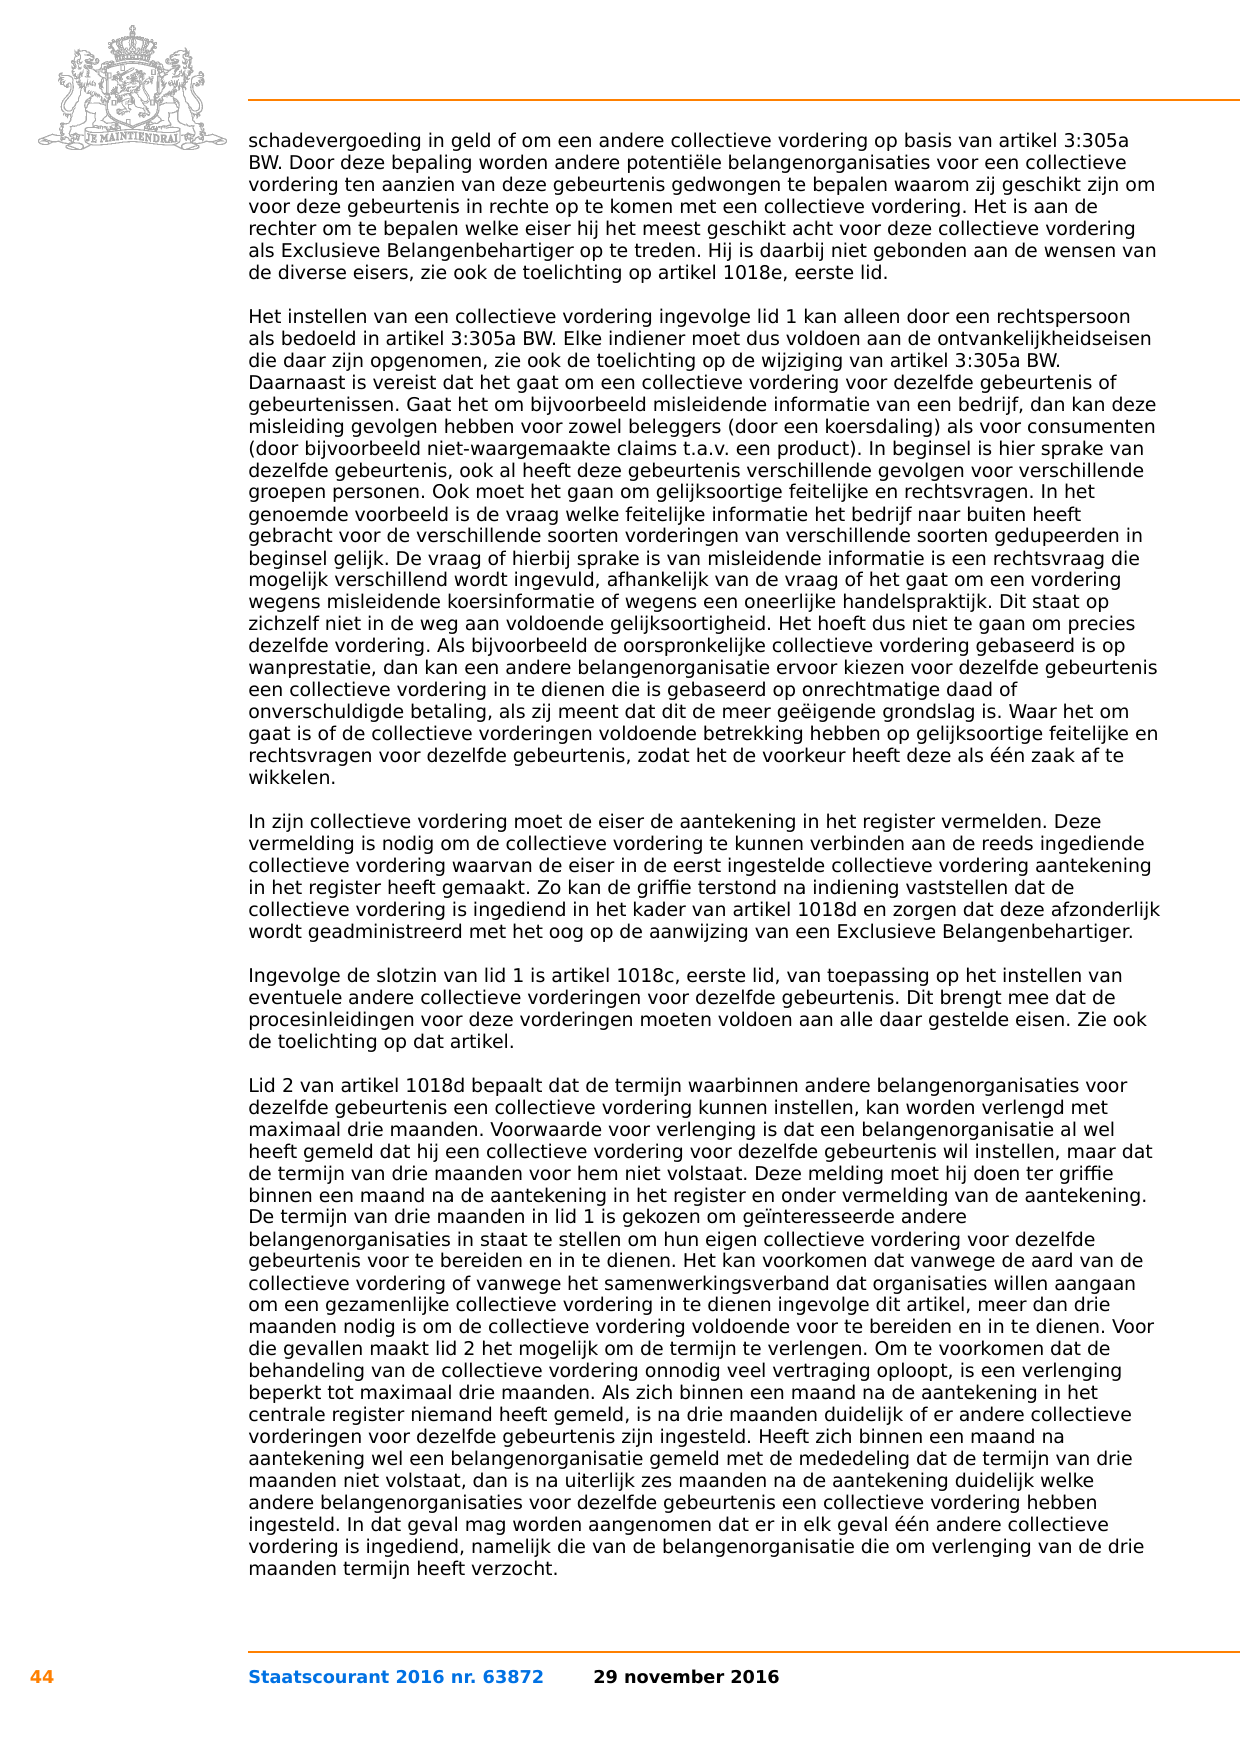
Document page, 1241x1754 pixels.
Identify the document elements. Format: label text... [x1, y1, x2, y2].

picture [38, 25, 227, 150]
text schadevergoeding in geld of om een andere collectieve vordering op basis van artikel 3:305a BW. Door deze bepaling worden andere potentiële belangenorganisaties voor een collectieve vordering ten aanzien van deze gebeurtenis gedwongen te bepalen waarom zij geschikt zijn om voor deze gebeurtenis in rechte op te komen met een collectieve vordering. Het is aan de rechter om te bepalen welke eiser hij het meest geschikt acht voor deze collectieve vordering als Exclusieve Belangenbehartiger op te treden. Hij is daarbij niet gebonden aan de wensen van de diverse eisers, zie ook de toelichting op artikel 1018e, eerste lid. [248, 130, 1163, 284]
text Het instellen van een collectieve vordering ingevolge lid 1 kan alleen door een rechtspersoon als bedoeld in artikel 3:305a BW. Elke indiener moet dus voldoen aan de ontvankelijkheidseisen die daar zijn opgenomen, zie ook de toelichting op de wijziging van artikel 3:305a BW. Daarnaast is vereist dat het gaat om een collectieve vordering voor dezelfde gebeurtenis of gebeurtenissen. Gaat het om bijvoorbeeld misleidende informatie van een bedrijf, dan kan deze misleiding gevolgen hebben voor zowel beleggers (door een koersdaling) als voor consumenten (door bijvoorbeeld niet-waargemaakte claims t.a.v. een product). In beginsel is hier sprake van dezelfde gebeurtenis, ook al heeft deze gebeurtenis verschillende gevolgen voor verschillende groepen personen. Ook moet het gaan om gelijksoortige feitelijke en rechtsvragen. In het genoemde voorbeeld is de vraag welke feitelijke informatie het bedrijf naar buiten heeft gebracht voor de verschillende soorten vorderingen van verschillende soorten gedupeerden in beginsel gelijk. De vraag of hierbij sprake is van misleidende informatie is een rechtsvraag die mogelijk verschillend wordt ingevuld, afhankelijk van de vraag of het gaat om een vordering wegens misleidende koersinformatie of wegens een oneerlijke handelspraktijk. Dit staat op zichzelf niet in de weg aan voldoende gelijksoortigheid. Het hoeft dus niet te gaan om precies dezelfde vordering. Als bijvoorbeeld de oorspronkelijke collectieve vordering gebaseerd is op wanprestatie, dan kan een andere belangenorganisatie ervoor kiezen voor dezelfde gebeurtenis een collectieve vordering in te dienen die is gebaseerd op onrechtmatige daad of onverschuldigde betaling, als zij meent dat dit de meer geëigende grondslag is. Waar het om gaat is of de collectieve vorderingen voldoende betrekking hebben op gelijksoortige feitelijke en rechtsvragen voor dezelfde gebeurtenis, zodat het de voorkeur heeft deze als één zaak af te wikkelen. [248, 306, 1163, 789]
text Ingevolge de slotzin van lid 1 is artikel 1018c, eerste lid, van toepassing op het instellen van eventuele andere collectieve vorderingen voor dezelfde gebeurtenis. Dit brengt mee dat de procesinleidingen voor deze vorderingen moeten voldoen aan alle daar gestelde eisen. Zie ook de toelichting op dat artikel. [248, 965, 1163, 1053]
text In zijn collectieve vordering moet de eiser de aantekening in het register vermelden. Deze vermelding is nodig om de collectieve vordering te kunnen verbinden aan de reeds ingediende collectieve vordering waarvan de eiser in de eerst ingestelde collectieve vordering aantekening in het register heeft gemaakt. Zo kan de griffie terstond na indiening vaststellen dat de collectieve vordering is ingediend in het kader van artikel 1018d en zorgen dat deze afzonderlijk wordt geadministreerd met het oog op de aanwijzing van een Exclusieve Belangenbehartiger. [248, 811, 1163, 943]
text Lid 2 van artikel 1018d bepaalt dat de termijn waarbinnen andere belangenorganisaties voor dezelfde gebeurtenis een collectieve vordering kunnen instellen, kan worden verlengd met maximaal drie maanden. Voorwaarde voor verlenging is dat een belangenorganisatie al wel heeft gemeld dat hij een collectieve vordering voor dezelfde gebeurtenis wil instellen, maar dat de termijn van drie maanden voor hem niet volstaat. Deze melding moet hij doen ter griffie binnen een maand na de aantekening in het register en onder vermelding van de aantekening. De termijn van drie maanden in lid 1 is gekozen om geïnteresseerde andere belangenorganisaties in staat te stellen om hun eigen collectieve vordering voor dezelfde gebeurtenis voor te bereiden en in te dienen. Het kan voorkomen dat vanwege de aard van de collectieve vordering of vanwege het samenwerkingsverband dat organisaties willen aangaan om een gezamenlijke collectieve vordering in te dienen ingevolge dit artikel, meer dan drie maanden nodig is om de collectieve vordering voldoende voor te bereiden en in te dienen. Voor die gevallen maakt lid 2 het mogelijk om de termijn te verlengen. Om te voorkomen dat de behandeling van de collectieve vordering onnodig veel vertraging oploopt, is een verlenging beperkt tot maximaal drie maanden. Als zich binnen een maand na de aantekening in het centrale register niemand heeft gemeld, is na drie maanden duidelijk of er andere collectieve vorderingen voor dezelfde gebeurtenis zijn ingesteld. Heeft zich binnen een maand na aantekening wel een belangenorganisatie gemeld met de mededeling dat de termijn van drie maanden niet volstaat, dan is na uiterlijk zes maanden na de aantekening duidelijk welke andere belangenorganisaties voor dezelfde gebeurtenis een collectieve vordering hebben ingesteld. In dat geval mag worden aangenomen dat er in elk geval één andere collectieve vordering is ingediend, namelijk die van de belangenorganisatie die om verlenging van de drie maanden termijn heeft verzocht. [248, 1074, 1163, 1580]
